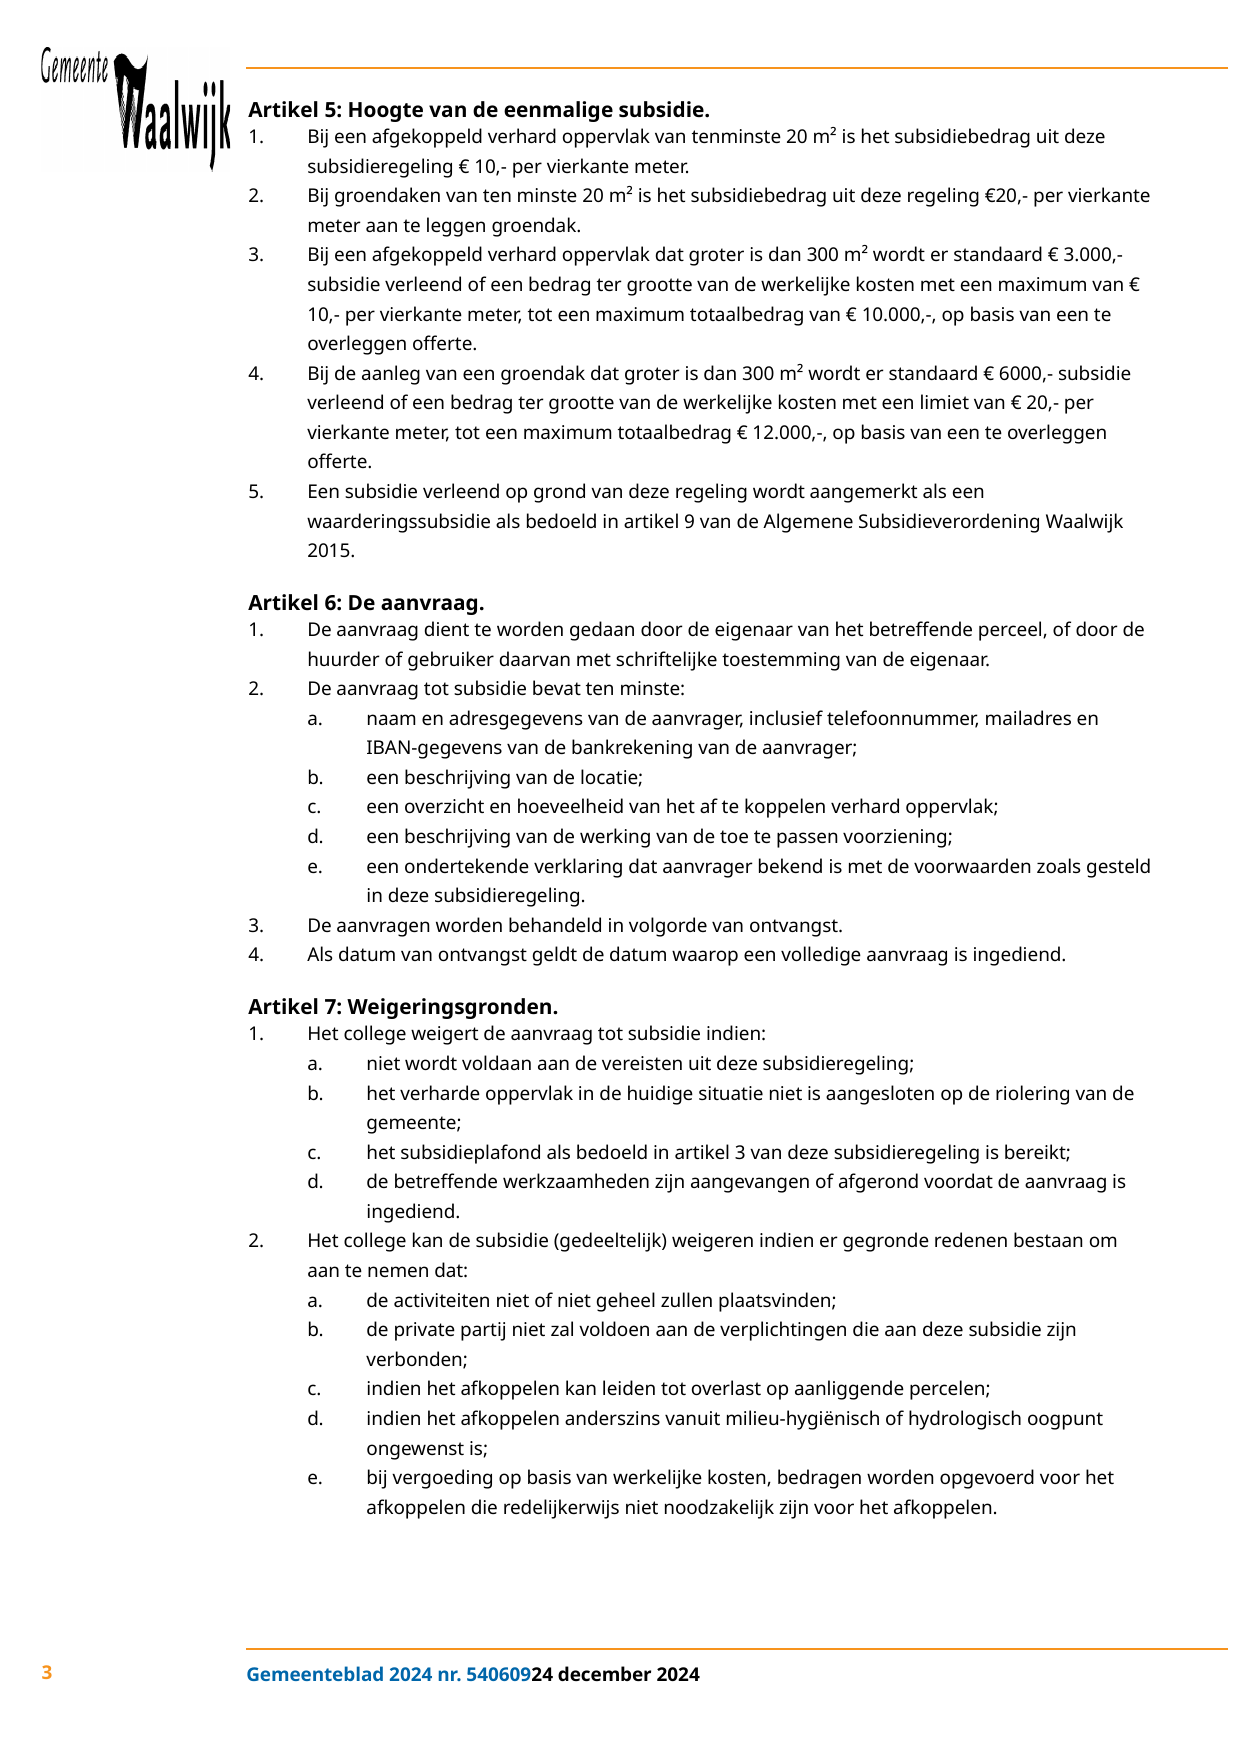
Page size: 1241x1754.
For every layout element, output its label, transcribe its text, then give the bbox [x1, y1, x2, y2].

picture [41, 47, 231, 172]
text Artikel 6: De aanvraag. [248, 588, 1152, 616]
list Bij een afgekoppeld verhard oppervlak dat groter is dan 300 m² wordt er standaard € 3.000,- subsidie verleend of een bedrag ter grootte van de werkelijke kosten met een maximum van € 10,- per vierkante meter, tot een maximum totaalbedrag van € 10.000,-, op basis van een te overleggen offerte. [248, 242, 1152, 356]
list De aanvraag dient te worden gedaan door de eigenaar van het betreffende perceel, of door de huurder of gebruiker daarvan met schriftelijke toestemming van de eigenaar. [248, 616, 1152, 672]
list de private partij niet zal voldoen aan de verplichtingen die aan deze subsidie zijn verbonden; [307, 1316, 1152, 1372]
list een beschrijving van de locatie; [307, 764, 1152, 790]
list niet wordt voldaan aan de vereisten uit deze subsidieregeling; [307, 1050, 1152, 1076]
list de activiteiten niet of niet geheel zullen plaatsvinden; [307, 1287, 1152, 1312]
list bij vergoeding op basis van werkelijke kosten, bedragen worden opgevoerd voor het afkoppelen die redelijkerwijs niet noodzakelijk zijn voor het afkoppelen. [307, 1464, 1152, 1519]
list Bij de aanleg van een groendak dat groter is dan 300 m² wordt er standaard € 6000,- subsidie verleend of een bedrag ter grootte van de werkelijke kosten met een limiet van € 20,- per vierkante meter, tot een maximum totaalbedrag € 12.000,-, op basis van een te overleggen offerte. [248, 360, 1152, 474]
list Het college kan de subsidie (gedeeltelijk) weigeren indien er gegronde redenen bestaan om aan te nemen dat: [248, 1228, 1152, 1283]
list naam en adresgegevens van de aanvrager, inclusief telefoonnummer, mailadres en IBAN-gegevens van de bankrekening van de aanvrager; [307, 705, 1152, 760]
text Artikel 7: Weigeringsgronden. [248, 992, 1152, 1021]
list Bij een afgekoppeld verhard oppervlak van tenminste 20 m² is het subsidiebedrag uit deze subsidieregeling € 10,- per vierkante meter. [248, 123, 1152, 178]
list Het college weigert de aanvraag tot subsidie indien: [248, 1021, 1152, 1046]
list het verharde oppervlak in de huidige situatie niet is aangesloten op de riolering van de gemeente; [307, 1080, 1152, 1135]
list De aanvragen worden behandeld in volgorde van ontvangst. [248, 912, 1152, 938]
list De aanvraag tot subsidie bevat ten minste: [248, 675, 1152, 701]
text Artikel 5: Hoogte van de eenmalige subsidie. [248, 95, 1152, 123]
list een beschrijving van de werking van de toe te passen voorziening; [307, 823, 1152, 849]
list indien het afkoppelen kan leiden tot overlast op aanliggende percelen; [307, 1376, 1152, 1401]
list Een subsidie verleend op grond van deze regeling wordt aangemerkt als een waarderingssubsidie als bedoeld in artikel 9 van de Algemene Subsidieverordening Waalwijk 2015. [248, 478, 1152, 563]
list een overzicht en hoeveelheid van het af te koppelen verhard oppervlak; [307, 794, 1152, 819]
list een ondertekende verklaring dat aanvrager bekend is met de voorwaarden zoals gesteld in deze subsidieregeling. [307, 853, 1152, 908]
list Bij groendaken van ten minste 20 m² is het subsidiebedrag uit deze regeling €20,- per vierkante meter aan te leggen groendak. [248, 182, 1152, 238]
list de betreffende werkzaamheden zijn aangevangen of afgerond voordat de aanvraag is ingediend. [307, 1168, 1152, 1224]
list Als datum van ontvangst geldt de datum waarop een volledige aanvraag is ingediend. [248, 942, 1152, 967]
list het subsidieplafond als bedoeld in artikel 3 van deze subsidieregeling is bereikt; [307, 1139, 1152, 1164]
list indien het afkoppelen anderszins vanuit milieu-hygiënisch of hydrologisch oogpunt ongewenst is; [307, 1405, 1152, 1460]
